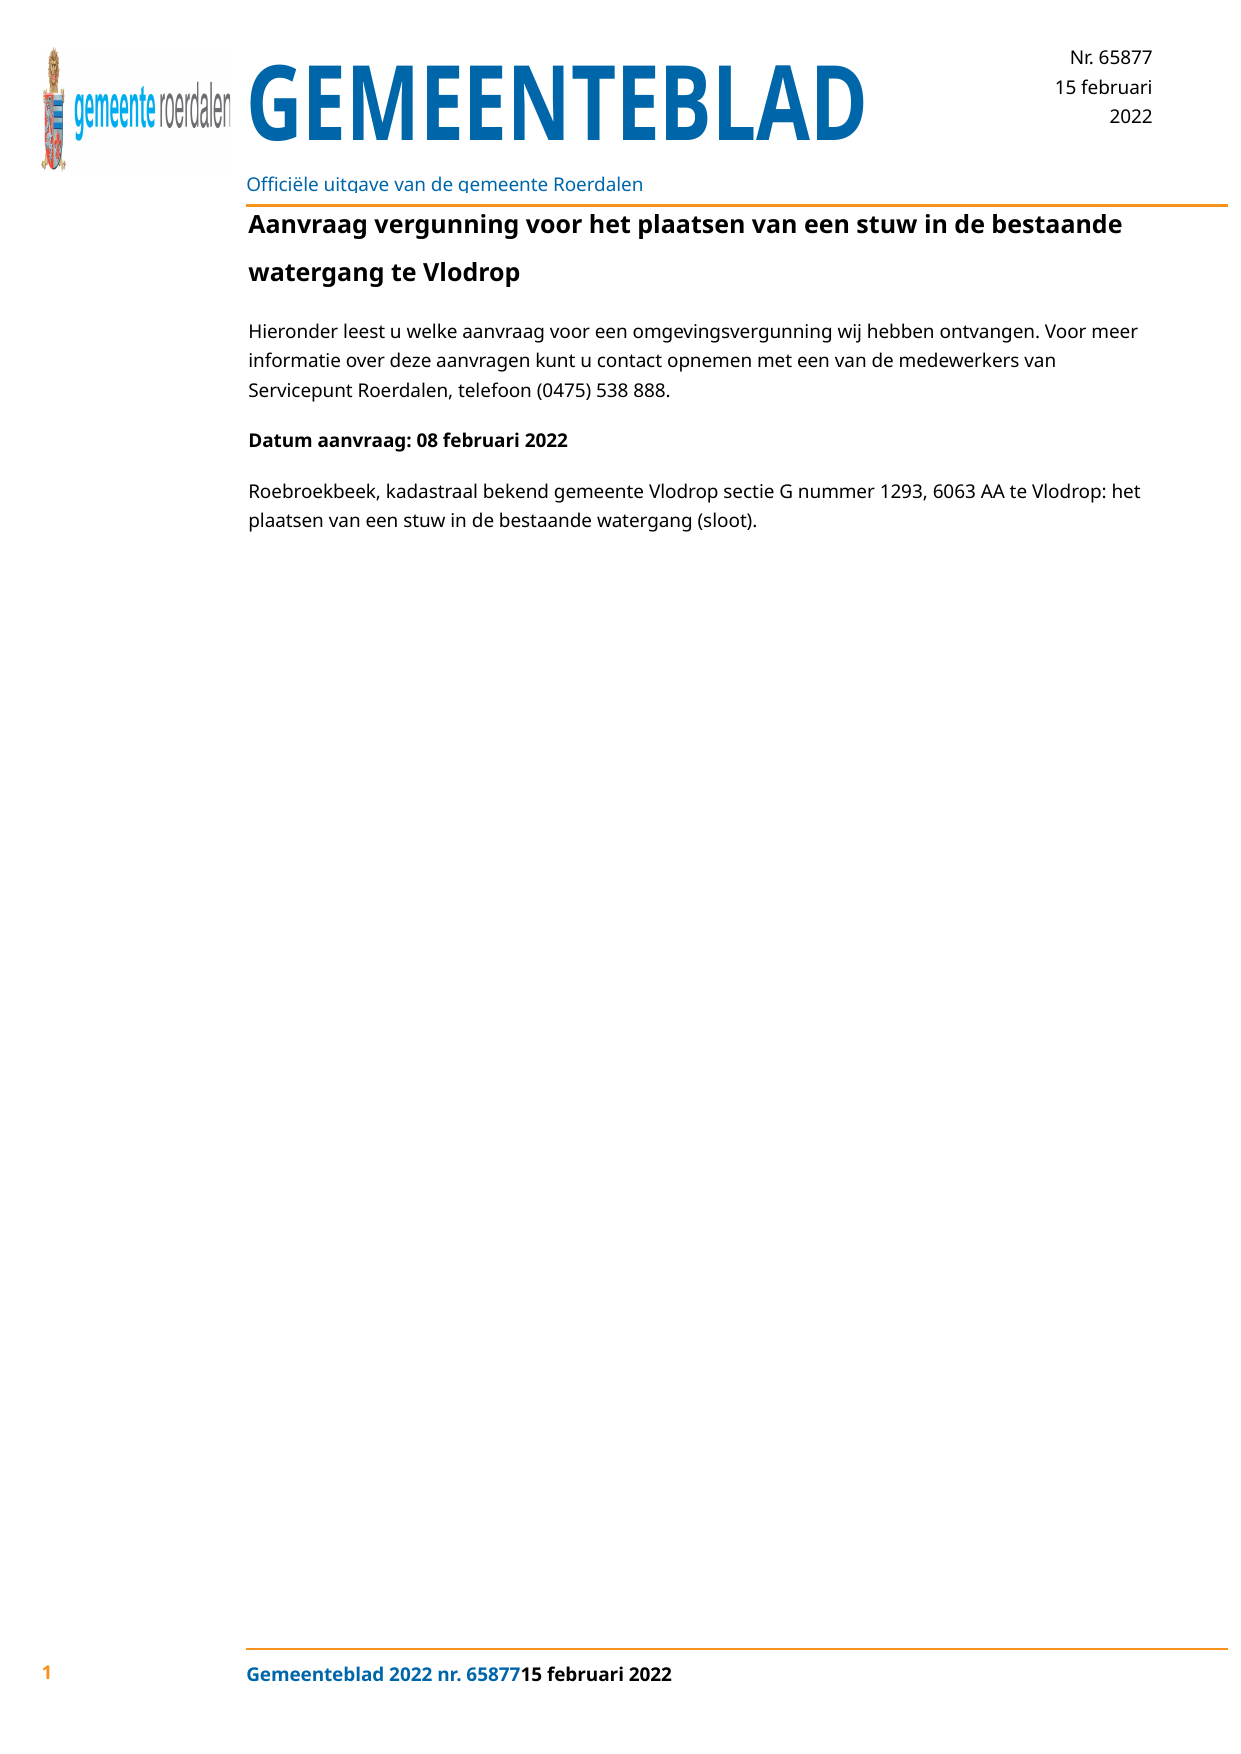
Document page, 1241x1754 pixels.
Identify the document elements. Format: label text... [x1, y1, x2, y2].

text Aanvraag vergunning voor het plaatsen van een stuw in de bestaande watergang te Vlodrop [248, 207, 1152, 288]
text Roebroekbeek, kadastraal bekend gemeente Vlodrop sectie G nummer 1293, 6063 AA te Vlodrop: het plaatsen van een stuw in de bestaande watergang (sloot). [248, 478, 1152, 533]
picture [41, 47, 231, 172]
text Hieronder leest u welke aanvraag voor een omgevingsvergunning wij hebben ontvangen. Voor meer informatie over deze aanvragen kunt u contact opnemen met een van de medewerkers van Servicepunt Roerdalen, telefoon (0475) 538 888. [248, 318, 1152, 403]
text Datum aanvraag: 08 februari 2022 [248, 427, 1152, 453]
